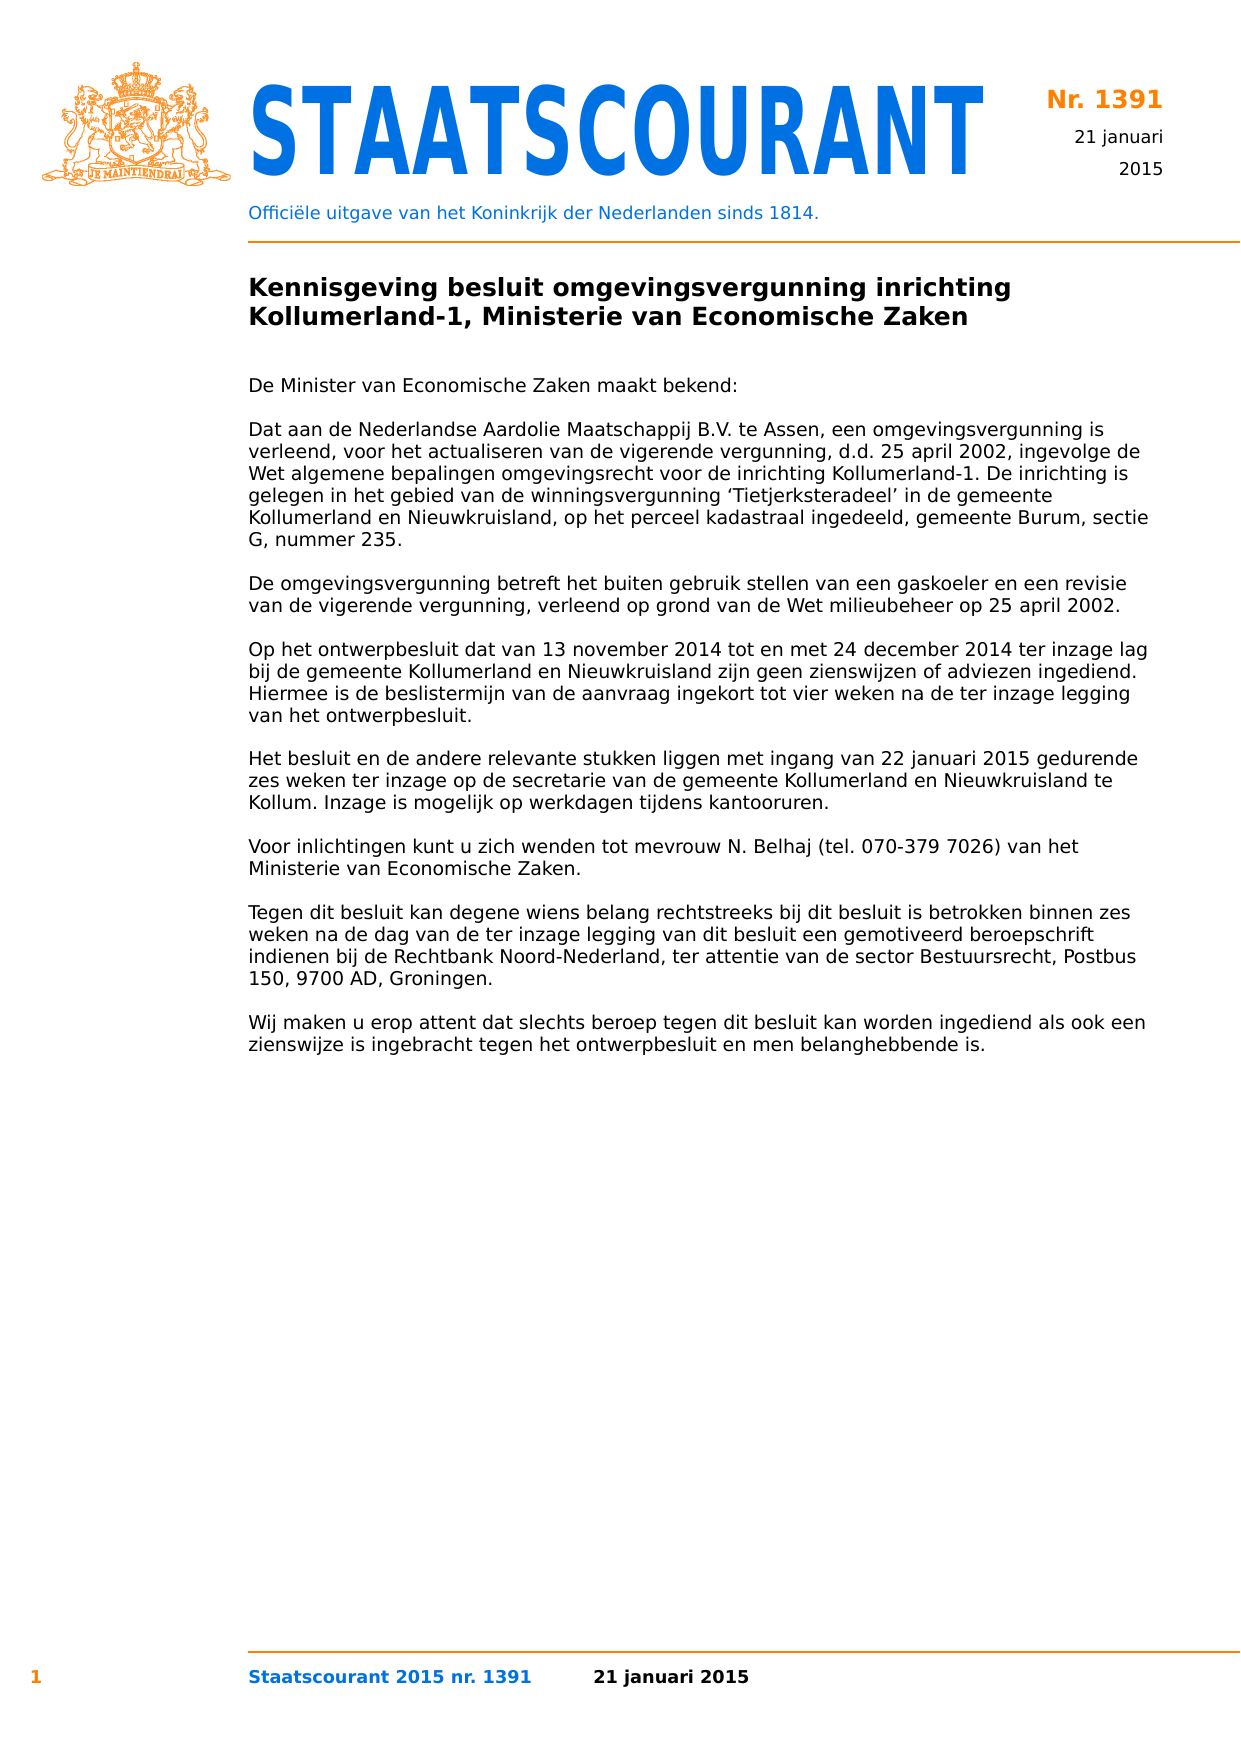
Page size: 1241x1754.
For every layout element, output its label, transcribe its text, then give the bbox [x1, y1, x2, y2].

table_cell 2015 [998, 153, 1240, 203]
text De omgevingsvergunning betreft het buiten gebruik stellen van een gaskoeler en een revisie van de vigerende vergunning, verleend op grond van de Wet milieubeheer op 25 april 2002. [248, 573, 1163, 617]
subtitle Kennisgeving besluit omgevingsvergunning inrichting Kollumerland-1, Ministerie van Economische Zaken [248, 273, 1163, 331]
table_header [25, 62, 248, 241]
table_header Nr. 1391 [998, 62, 1240, 121]
text Voor inlichtingen kunt u zich wenden tot mevrouw N. Belhaj (tel. 070-379 7026) van het Ministerie van Economische Zaken. [248, 836, 1163, 880]
text De Minister van Economische Zaken maakt bekend: [248, 375, 1163, 397]
table_cell Officiële uitgave van het Koninkrijk der Nederlanden sinds 1814. [248, 203, 1240, 241]
table_cell 21 januari [998, 121, 1240, 153]
text Dat aan de Nederlandse Aardolie Maatschappij B.V. te Assen, een omgevingsvergunning is verleend, voor het actualiseren van de vigerende vergunning, d.d. 25 april 2002, ingevolge de Wet algemene bepalingen omgevingsrecht voor de inrichting Kollumerland-1. De inrichting is gelegen in het gebied van de winningsvergunning ‘Tietjerksteradeel’ in de gemeente Kollumerland en Nieuwkruisland, op het perceel kadastraal ingedeeld, gemeente Burum, sectie G, nummer 235. [248, 419, 1163, 551]
text Op het ontwerpbesluit dat van 13 november 2014 tot en met 24 december 2014 ter inzage lag bij de gemeente Kollumerland en Nieuwkruisland zijn geen zienswijzen of adviezen ingediend. Hiermee is de beslistermijn van de aanvraag ingekort tot vier weken na de ter inzage legging van het ontwerpbesluit. [248, 638, 1163, 726]
text Wij maken u erop attent dat slechts beroep tegen dit besluit kan worden ingediend als ook een zienswijze is ingebracht tegen het ontwerpbesluit en men belanghebbende is. [248, 1012, 1163, 1056]
picture [41, 62, 231, 186]
text Het besluit en de andere relevante stukken liggen met ingang van 22 januari 2015 gedurende zes weken ter inzage op de secretarie van de gemeente Kollumerland en Nieuwkruisland te Kollum. Inzage is mogelijk op werkdagen tijdens kantooruren. [248, 748, 1163, 814]
text Tegen dit besluit kan degene wiens belang rechtstreeks bij dit besluit is betrokken binnen zes weken na de dag van de ter inzage legging van dit besluit een gemotiveerd beroepschrift indienen bij de Rechtbank Noord-Nederland, ter attentie van de sector Bestuursrecht, Postbus 150, 9700 AD, Groningen. [248, 902, 1163, 990]
table_header STAATSCOURANT [248, 62, 998, 203]
